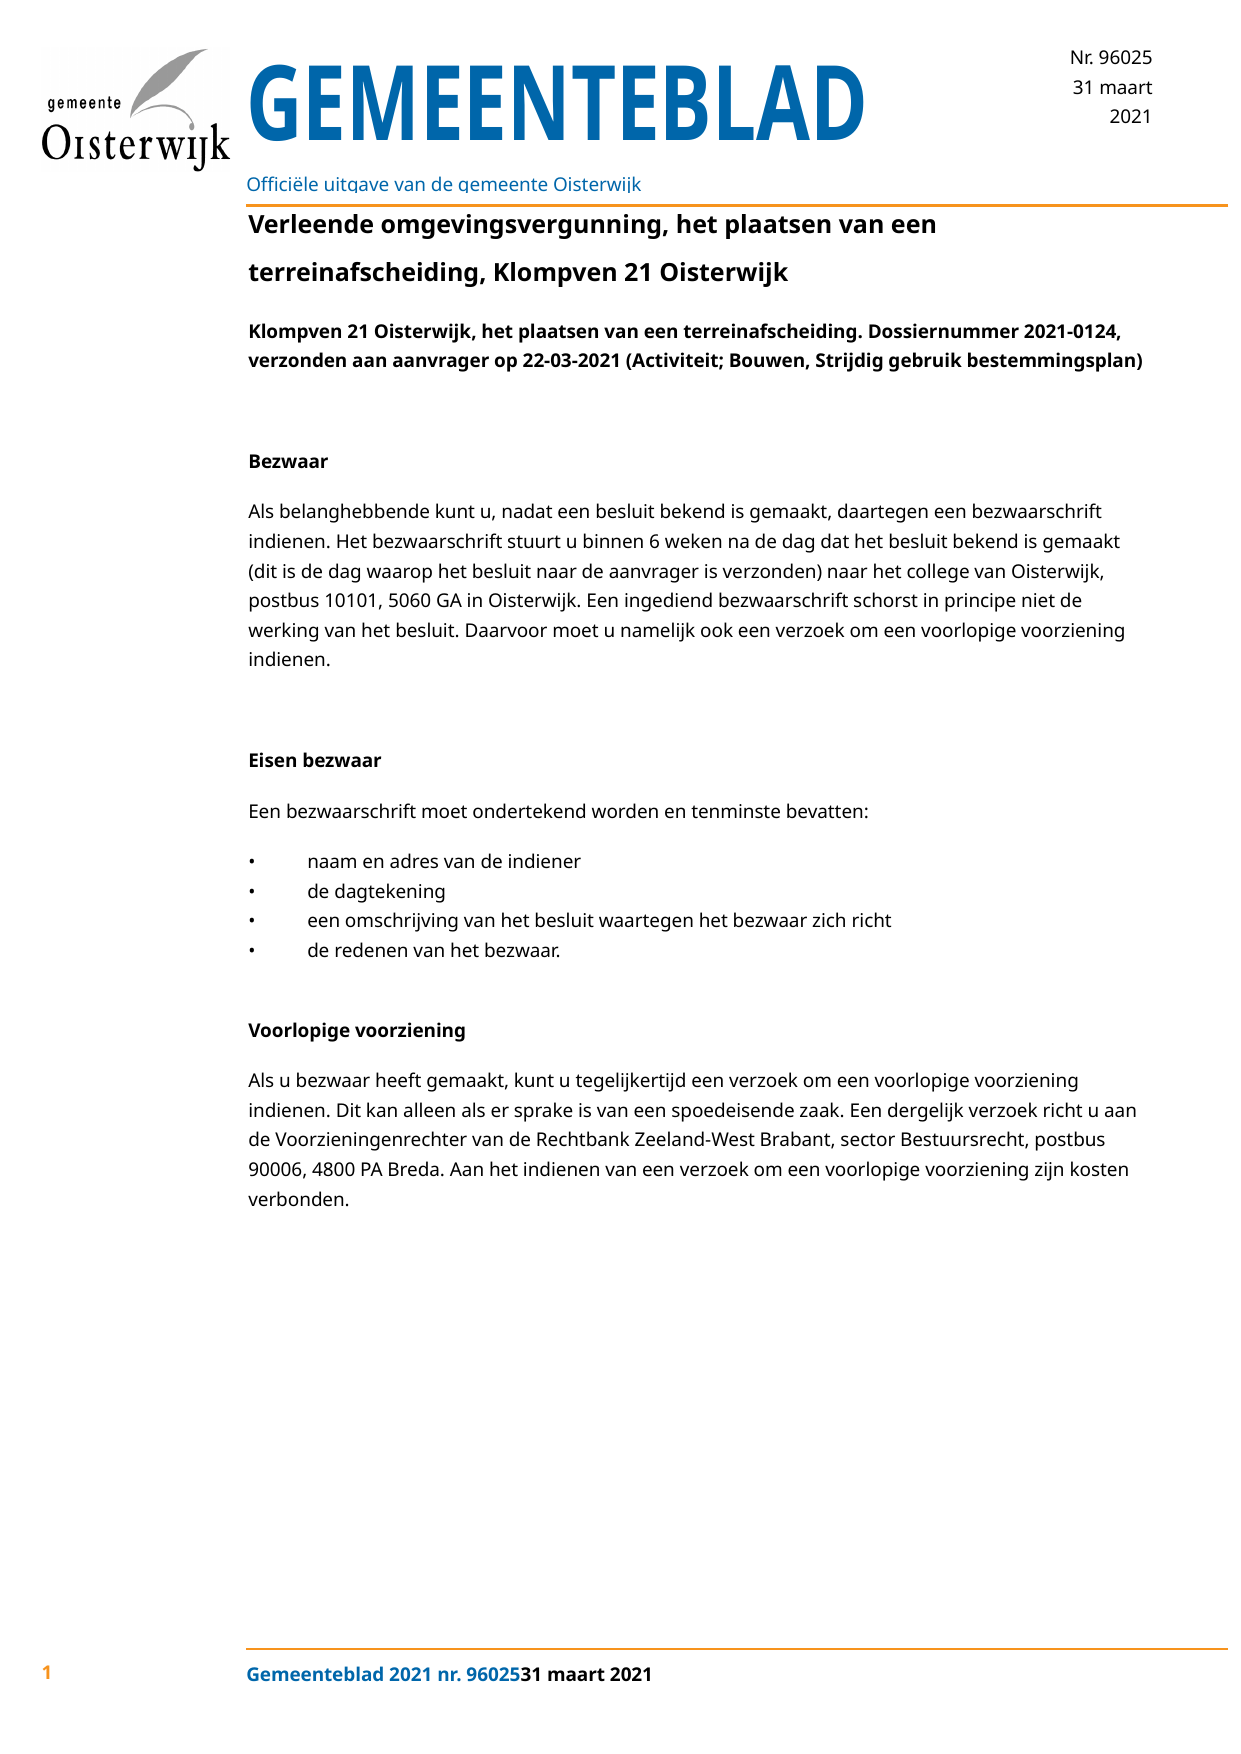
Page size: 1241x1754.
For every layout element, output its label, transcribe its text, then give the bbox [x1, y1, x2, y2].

list de redenen van het bezwaar. [248, 937, 1152, 963]
text Eisen bezwaar [248, 747, 1152, 773]
text Een bezwaarschrift moet ondertekend worden en tenminste bevatten: [248, 798, 1152, 824]
text Verleende omgevingsvergunning, het plaatsen van een terreinafscheiding, Klompven 21 Oisterwijk [248, 207, 1152, 288]
text Klompven 21 Oisterwijk, het plaatsen van een terreinafscheiding. Dossiernummer 2021-0124, verzonden aan aanvrager op 22-03-2021 (Activiteit; Bouwen, Strijdig gebruik bestemmingsplan) [248, 318, 1152, 373]
picture [41, 47, 231, 172]
text Voorlopige voorziening [248, 1017, 1152, 1043]
list naam en adres van de indiener [248, 848, 1152, 874]
text Bezwaar [248, 448, 1152, 474]
list een omschrijving van het besluit waartegen het bezwaar zich richt [248, 907, 1152, 933]
list de dagtekening [248, 878, 1152, 904]
text Als u bezwaar heeft gemaakt, kunt u tegelijkertijd een verzoek om een voorlopige voorziening indienen. Dit kan alleen als er sprake is van een spoedeisende zaak. Een dergelijk verzoek richt u aan de Voorzieningenrechter van de Rechtbank Zeeland-West Brabant, sector Bestuursrecht, postbus 90006, 4800 PA Breda. Aan het indienen van een verzoek om een voorlopige voorziening zijn kosten verbonden. [248, 1067, 1152, 1212]
text Als belanghebbende kunt u, nadat een besluit bekend is gemaakt, daartegen een bezwaarschrift indienen. Het bezwaarschrift stuurt u binnen 6 weken na de dag dat het besluit bekend is gemaakt (dit is de dag waarop het besluit naar de aanvrager is verzonden) naar het college van Oisterwijk, postbus 10101, 5060 GA in Oisterwijk. Een ingediend bezwaarschrift schorst in principe niet de werking van het besluit. Daarvoor moet u namelijk ook een verzoek om een voorlopige voorziening indienen. [248, 499, 1152, 672]
